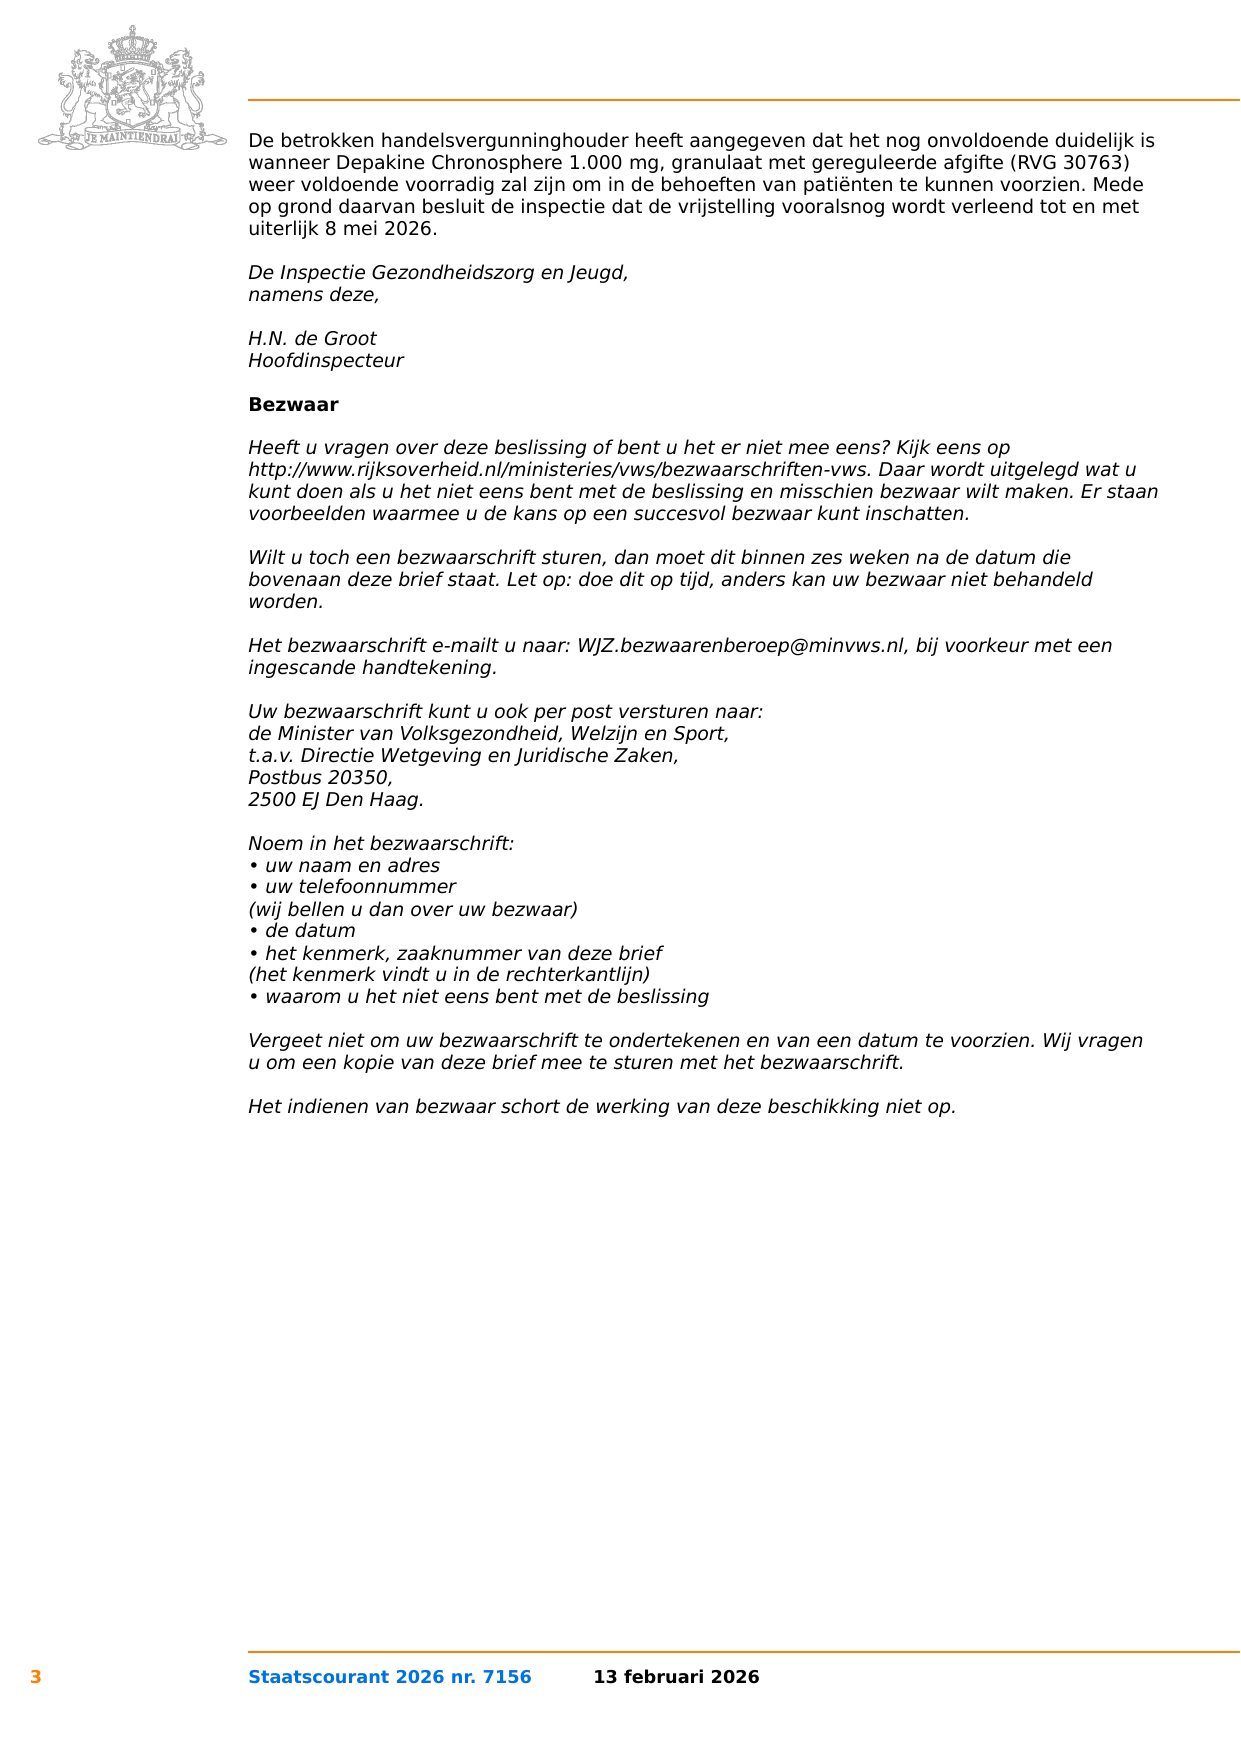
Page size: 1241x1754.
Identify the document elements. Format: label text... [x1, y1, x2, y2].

text de Minister van Volksgezondheid, Welzijn en Sport, [248, 723, 1163, 745]
text t.a.v. Directie Wetgeving en Juridische Zaken, [248, 745, 1163, 767]
text • uw telefoonnummer [248, 876, 1163, 898]
text • uw naam en adres [248, 854, 1163, 876]
text Uw bezwaarschrift kunt u ook per post versturen naar: [248, 701, 1163, 723]
text Het indienen van bezwaar schort de werking van deze beschikking niet op. [248, 1096, 1163, 1118]
text • de datum [248, 920, 1163, 942]
text Heeft u vragen over deze beslissing of bent u het er niet mee eens? Kijk eens op http://www.rijksoverheid.nl/ministeries/vws/bezwaarschriften-vws. Daar wordt uitgelegd wat u kunt doen als u het niet eens bent met de beslissing en misschien bezwaar wilt maken. Er staan voorbeelden waarmee u de kans op een succesvol bezwaar kunt inschatten. [248, 437, 1163, 525]
text (het kenmerk vindt u in de rechterkantlijn) [248, 964, 1163, 986]
text De betrokken handelsvergunninghouder heeft aangegeven dat het nog onvoldoende duidelijk is wanneer Depakine Chronosphere 1.000 mg, granulaat met gereguleerde afgifte (RVG 30763) weer voldoende voorradig zal zijn om in de behoeften van patiënten te kunnen voorzien. Mede op grond daarvan besluit de inspectie dat de vrijstelling vooralsnog wordt verleend tot en met uiterlijk 8 mei 2026. [248, 130, 1163, 240]
text Het bezwaarschrift e-mailt u naar: WJZ.bezwaarenberoep@minvws.nl, bij voorkeur met een ingescande handtekening. [248, 635, 1163, 679]
text 2500 EJ Den Haag. [248, 789, 1163, 811]
text De Inspectie Gezondheidszorg en Jeugd, namens deze, H.N. de Groot Hoofdinspecteur [248, 262, 1163, 372]
text (wij bellen u dan over uw bezwaar) [248, 898, 1163, 920]
text Wilt u toch een bezwaarschrift sturen, dan moet dit binnen zes weken na de datum die bovenaan deze brief staat. Let op: doe dit op tijd, anders kan uw bezwaar niet behandeld worden. [248, 547, 1163, 613]
text Vergeet niet om uw bezwaarschrift te ondertekenen en van een datum te voorzien. Wij vragen u om een kopie van deze brief mee te sturen met het bezwaarschrift. [248, 1030, 1163, 1074]
picture [38, 25, 227, 150]
text • het kenmerk, zaaknummer van deze brief [248, 942, 1163, 964]
text Postbus 20350, [248, 767, 1163, 789]
text • waarom u het niet eens bent met de beslissing [248, 986, 1163, 1008]
text Noem in het bezwaarschrift: [248, 832, 1163, 854]
text Bezwaar [248, 393, 1163, 415]
